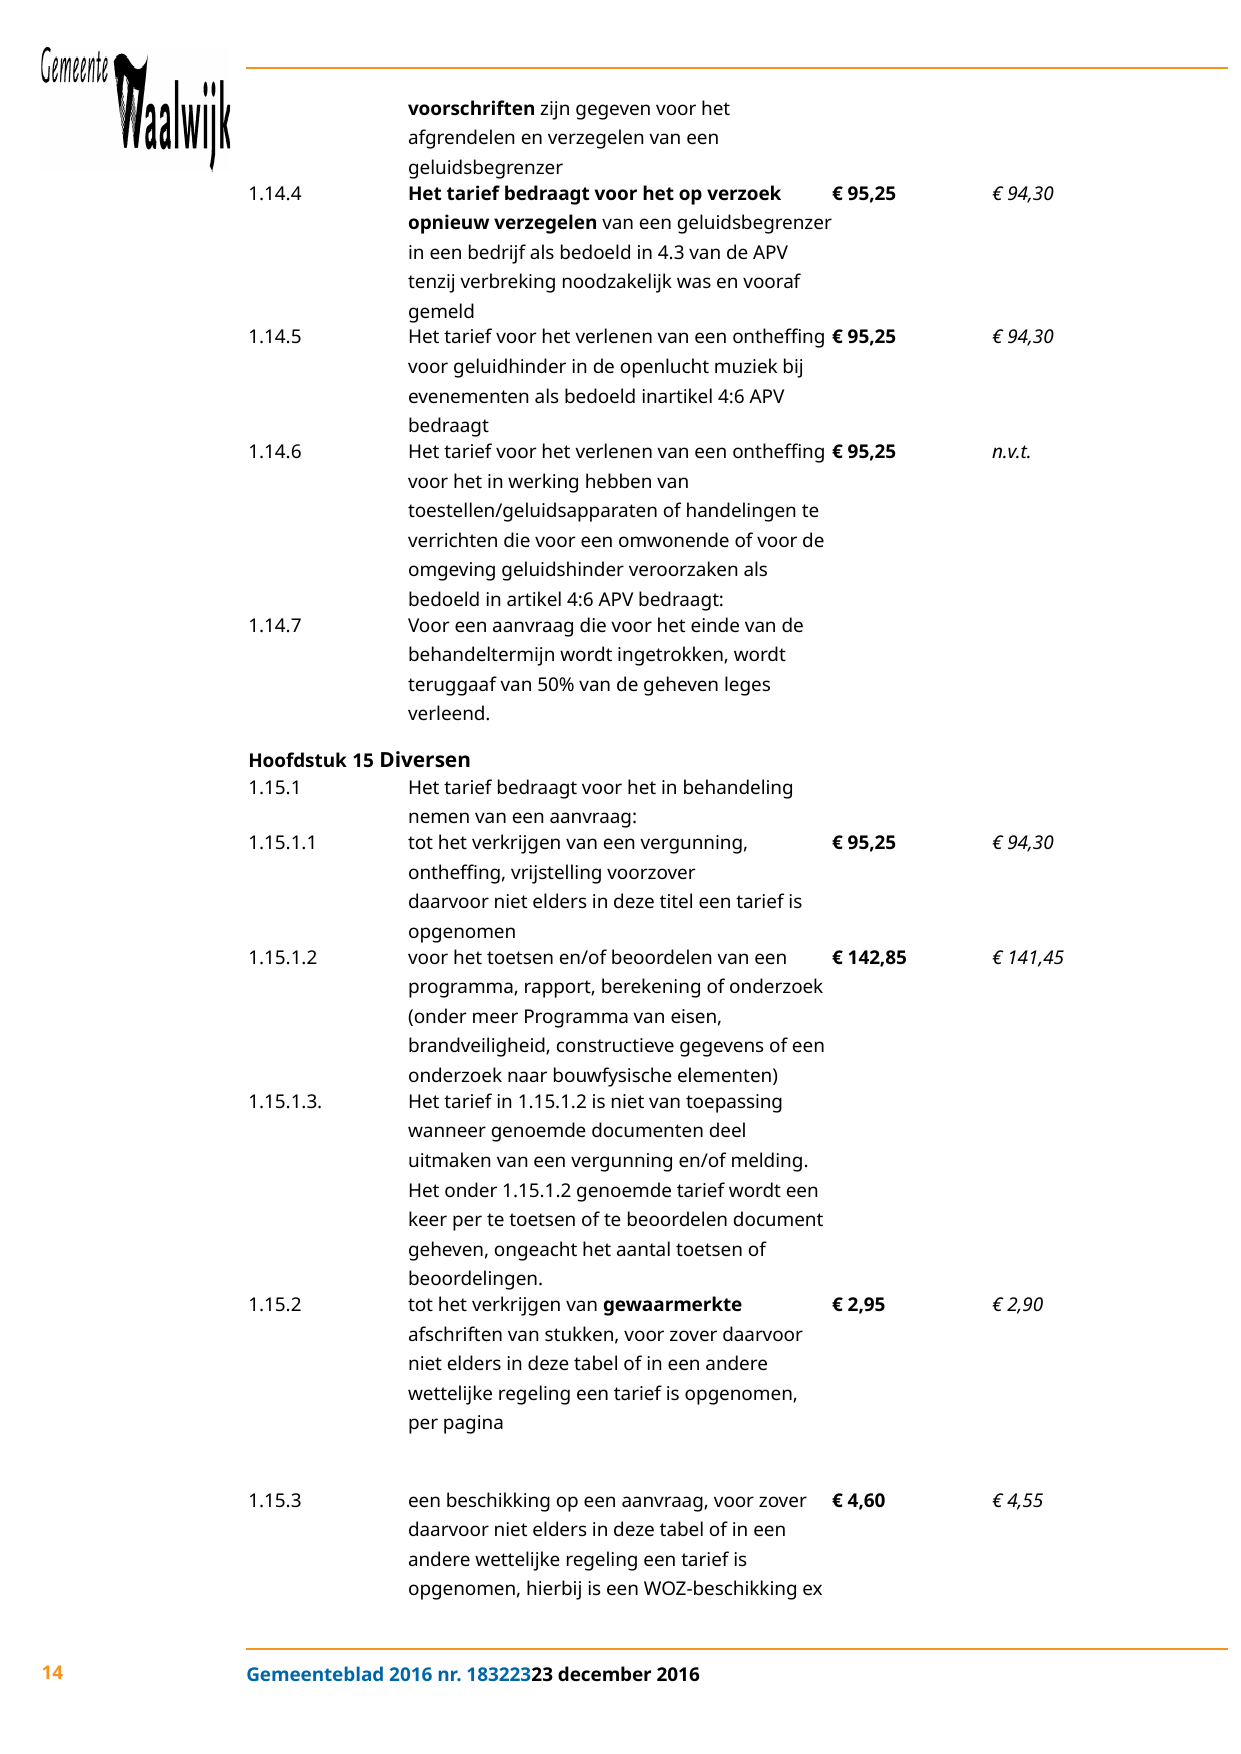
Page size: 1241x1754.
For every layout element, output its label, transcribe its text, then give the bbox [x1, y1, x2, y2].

table_cell Het tarief voor het verlenen van een ontheffing voor het in werking hebben van toestellen/geluidsapparaten of handelingen te verrichten die voor een omwonende of voor de omgeving geluidshinder veroorzaken als bedoeld in artikel 4:6 APV bedraagt: [408, 438, 832, 612]
table_cell Het tarief bedraagt voor het op verzoek opnieuw verzegelen van een geluidsbegrenzer in een bedrijf als bedoeld in 4.3 van de APV tenzij verbreking noodzakelijk was en vooraf gemeld [408, 180, 832, 324]
table_cell [832, 612, 992, 726]
table_header 1.15.1 [248, 774, 408, 829]
picture [41, 47, 231, 172]
table_cell 1.15.3 [248, 1487, 408, 1601]
table_cell 1.14.6 [248, 438, 408, 612]
table_cell [408, 1435, 832, 1461]
table_cell voor het toetsen en/of beoordelen van een programma, rapport, berekening of onderzoek (onder meer Programma van eisen, brandveiligheid, constructieve gegevens of een onderzoek naar bouwfysische elementen) [408, 944, 832, 1088]
table_cell € 94,30 [992, 324, 1152, 438]
table_cell 1.15.1.1 [248, 830, 408, 944]
table_cell [832, 1461, 992, 1487]
table_cell € 142,85 [832, 944, 992, 1088]
table_cell 1.14.7 [248, 612, 408, 726]
table_cell 1.15.1.2 [248, 944, 408, 1088]
table_cell een beschikking op een aanvraag, voor zover daarvoor niet elders in deze tabel of in een andere wettelijke regeling een tarief is opgenomen, hierbij is een WOZ-beschikking ex [408, 1487, 832, 1601]
table_cell [832, 1088, 992, 1291]
table_cell [832, 95, 992, 180]
table_header Het tarief bedraagt voor het in behandeling nemen van een aanvraag: [408, 774, 832, 829]
table_cell 1.14.5 [248, 324, 408, 438]
table_cell [832, 1435, 992, 1461]
table_cell [408, 1461, 832, 1487]
table_cell 1.15.2 [248, 1291, 408, 1435]
table_header [992, 774, 1152, 829]
table_cell [992, 1435, 1152, 1461]
table_cell € 4,55 [992, 1487, 1152, 1601]
table_cell 1.15.1.3. [248, 1088, 408, 1291]
table_cell € 94,30 [992, 830, 1152, 944]
table_cell € 95,25 [832, 830, 992, 944]
table_cell [248, 1461, 408, 1487]
table_cell € 2,95 [832, 1291, 992, 1435]
table_cell € 95,25 [832, 438, 992, 612]
table_cell [248, 1435, 408, 1461]
table_cell € 95,25 [832, 324, 992, 438]
table_cell 1.14.4 [248, 180, 408, 324]
table_cell tot het verkrijgen van een vergunning, ontheffing, vrijstelling voorzover daarvoor niet elders in deze titel een tarief is opgenomen [408, 830, 832, 944]
table_cell [992, 612, 1152, 726]
table_cell [248, 95, 408, 180]
table_cell Het tarief voor het verlenen van een ontheffing voor geluidhinder in de openlucht muziek bij evenementen als bedoeld inartikel 4:6 APV bedraagt [408, 324, 832, 438]
text Hoofdstuk 15 Diversen [248, 746, 1152, 774]
table_cell Het tarief in 1.15.1.2 is niet van toepassing wanneer genoemde documenten deel uitmaken van een vergunning en/of melding. Het onder 1.15.1.2 genoemde tarief wordt een keer per te toetsen of te beoordelen document geheven, ongeacht het aantal toetsen of beoordelingen. [408, 1088, 832, 1291]
table_cell voorschriften zijn gegeven voor het afgrendelen en verzegelen van een geluidsbegrenzer [408, 95, 832, 180]
table_header [832, 774, 992, 829]
table_cell [992, 1088, 1152, 1291]
table_cell [992, 1461, 1152, 1487]
table_cell Voor een aanvraag die voor het einde van de behandeltermijn wordt ingetrokken, wordt teruggaaf van 50% van de geheven leges verleend. [408, 612, 832, 726]
table_cell [992, 95, 1152, 180]
table_cell € 141,45 [992, 944, 1152, 1088]
table_cell n.v.t. [992, 438, 1152, 612]
table_cell € 94,30 [992, 180, 1152, 324]
table_cell € 2,90 [992, 1291, 1152, 1435]
table_cell € 95,25 [832, 180, 992, 324]
table_cell tot het verkrijgen van gewaarmerkte afschriften van stukken, voor zover daarvoor niet elders in deze tabel of in een andere wettelijke regeling een tarief is opgenomen, per pagina [408, 1291, 832, 1435]
table_cell € 4,60 [832, 1487, 992, 1601]
